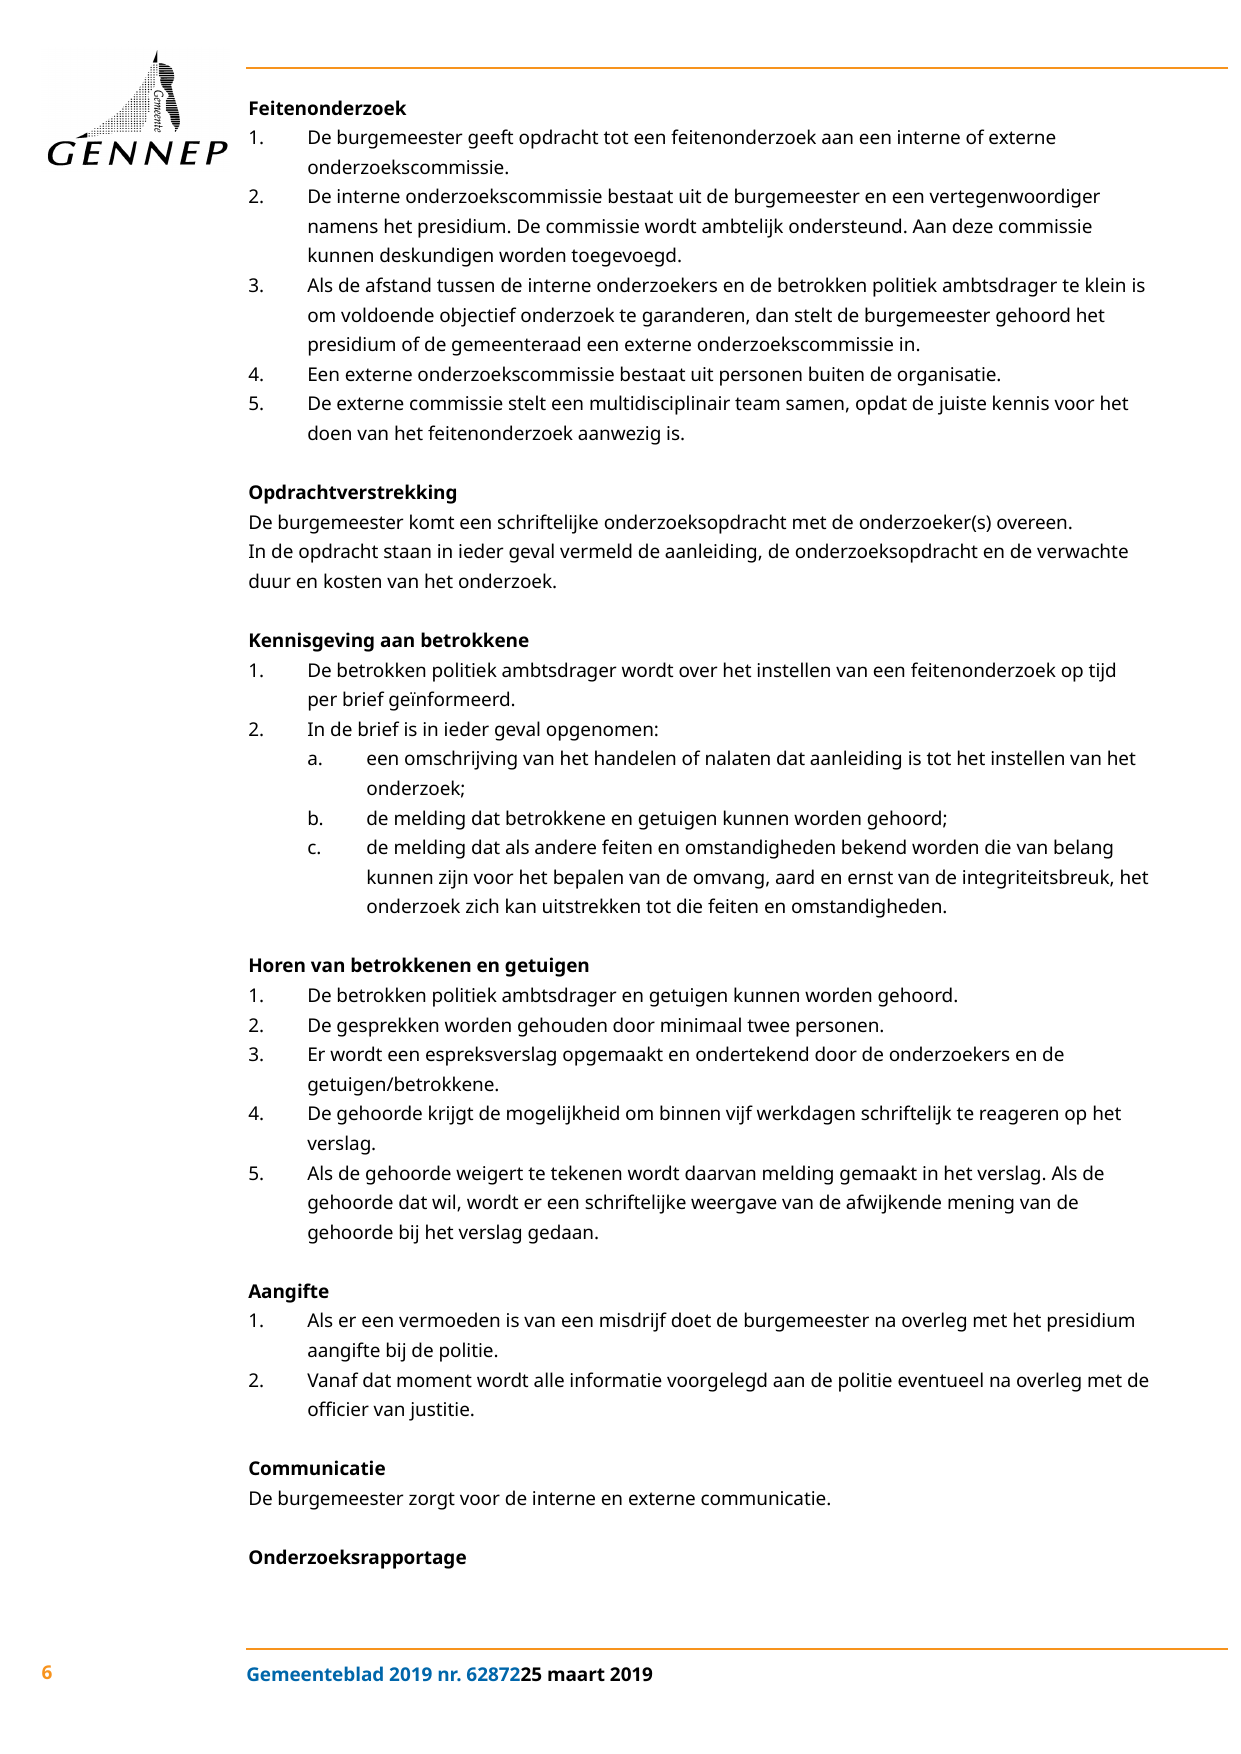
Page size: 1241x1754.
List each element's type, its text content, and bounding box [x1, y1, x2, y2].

text Kennisgeving aan betrokkene [248, 627, 1152, 653]
list In de brief is in ieder geval opgenomen: [248, 716, 1152, 742]
list de melding dat betrokkene en getuigen kunnen worden gehoord; [307, 805, 1152, 831]
list een omschrijving van het handelen of nalaten dat aanleiding is tot het instellen van het onderzoek; [307, 746, 1152, 801]
list De burgemeester geeft opdracht tot een feitenonderzoek aan een interne of externe onderzoekscommissie. [248, 124, 1152, 180]
list De gesprekken worden gehouden door minimaal twee personen. [248, 1012, 1152, 1038]
text Horen van betrokkenen en getuigen [248, 953, 1152, 978]
text Communicatie [248, 1456, 1152, 1481]
list Een externe onderzoekscommissie bestaat uit personen buiten de organisatie. [248, 361, 1152, 387]
text In de opdracht staan in ieder geval vermeld de aanleiding, de onderzoeksopdracht en de verwachte duur en kosten van het onderzoek. [248, 538, 1152, 594]
text Opdrachtverstrekking [248, 479, 1152, 505]
list De externe commissie stelt een multidisciplinair team samen, opdat de juiste kennis voor het doen van het feitenonderzoek aanwezig is. [248, 391, 1152, 446]
list De betrokken politiek ambtsdrager en getuigen kunnen worden gehoord. [248, 982, 1152, 1008]
list De interne onderzoekscommissie bestaat uit de burgemeester en een vertegenwoordiger namens het presidium. De commissie wordt ambtelijk ondersteund. Aan deze commissie kunnen deskundigen worden toegevoegd. [248, 183, 1152, 268]
picture [41, 47, 231, 172]
list Er wordt een espreksverslag opgemaakt en ondertekend door de onderzoekers en de getuigen/betrokkene. [248, 1041, 1152, 1097]
list Als de afstand tussen de interne onderzoekers en de betrokken politiek ambtsdrager te klein is om voldoende objectief onderzoek te garanderen, dan stelt de burgemeester gehoord het presidium of de gemeenteraad een externe onderzoekscommissie in. [248, 272, 1152, 357]
list De gehoorde krijgt de mogelijkheid om binnen vijf werkdagen schriftelijk te reageren op het verslag. [248, 1101, 1152, 1156]
list Als de gehoorde weigert te tekenen wordt daarvan melding gemaakt in het verslag. Als de gehoorde dat wil, wordt er een schriftelijke weergave van de afwijkende mening van de gehoorde bij het verslag gedaan. [248, 1160, 1152, 1245]
list Vanaf dat moment wordt alle informatie voorgelegd aan de politie eventueel na overleg met de officier van justitie. [248, 1367, 1152, 1422]
text Feitenonderzoek [248, 95, 1152, 121]
list De betrokken politiek ambtsdrager wordt over het instellen van een feitenonderzoek op tijd per brief geïnformeerd. [248, 657, 1152, 712]
text Aangifte [248, 1278, 1152, 1304]
text Onderzoeksrapportage [248, 1544, 1152, 1570]
list Als er een vermoeden is van een misdrijf doet de burgemeester na overleg met het presidium aangifte bij de politie. [248, 1308, 1152, 1363]
text De burgemeester zorgt voor de interne en externe communicatie. [248, 1485, 1152, 1511]
list de melding dat als andere feiten en omstandigheden bekend worden die van belang kunnen zijn voor het bepalen van de omvang, aard en ernst van de integriteitsbreuk, het onderzoek zich kan uitstrekken tot die feiten en omstandigheden. [307, 834, 1152, 919]
text De burgemeester komt een schriftelijke onderzoeksopdracht met de onderzoeker(s) overeen. [248, 509, 1152, 535]
